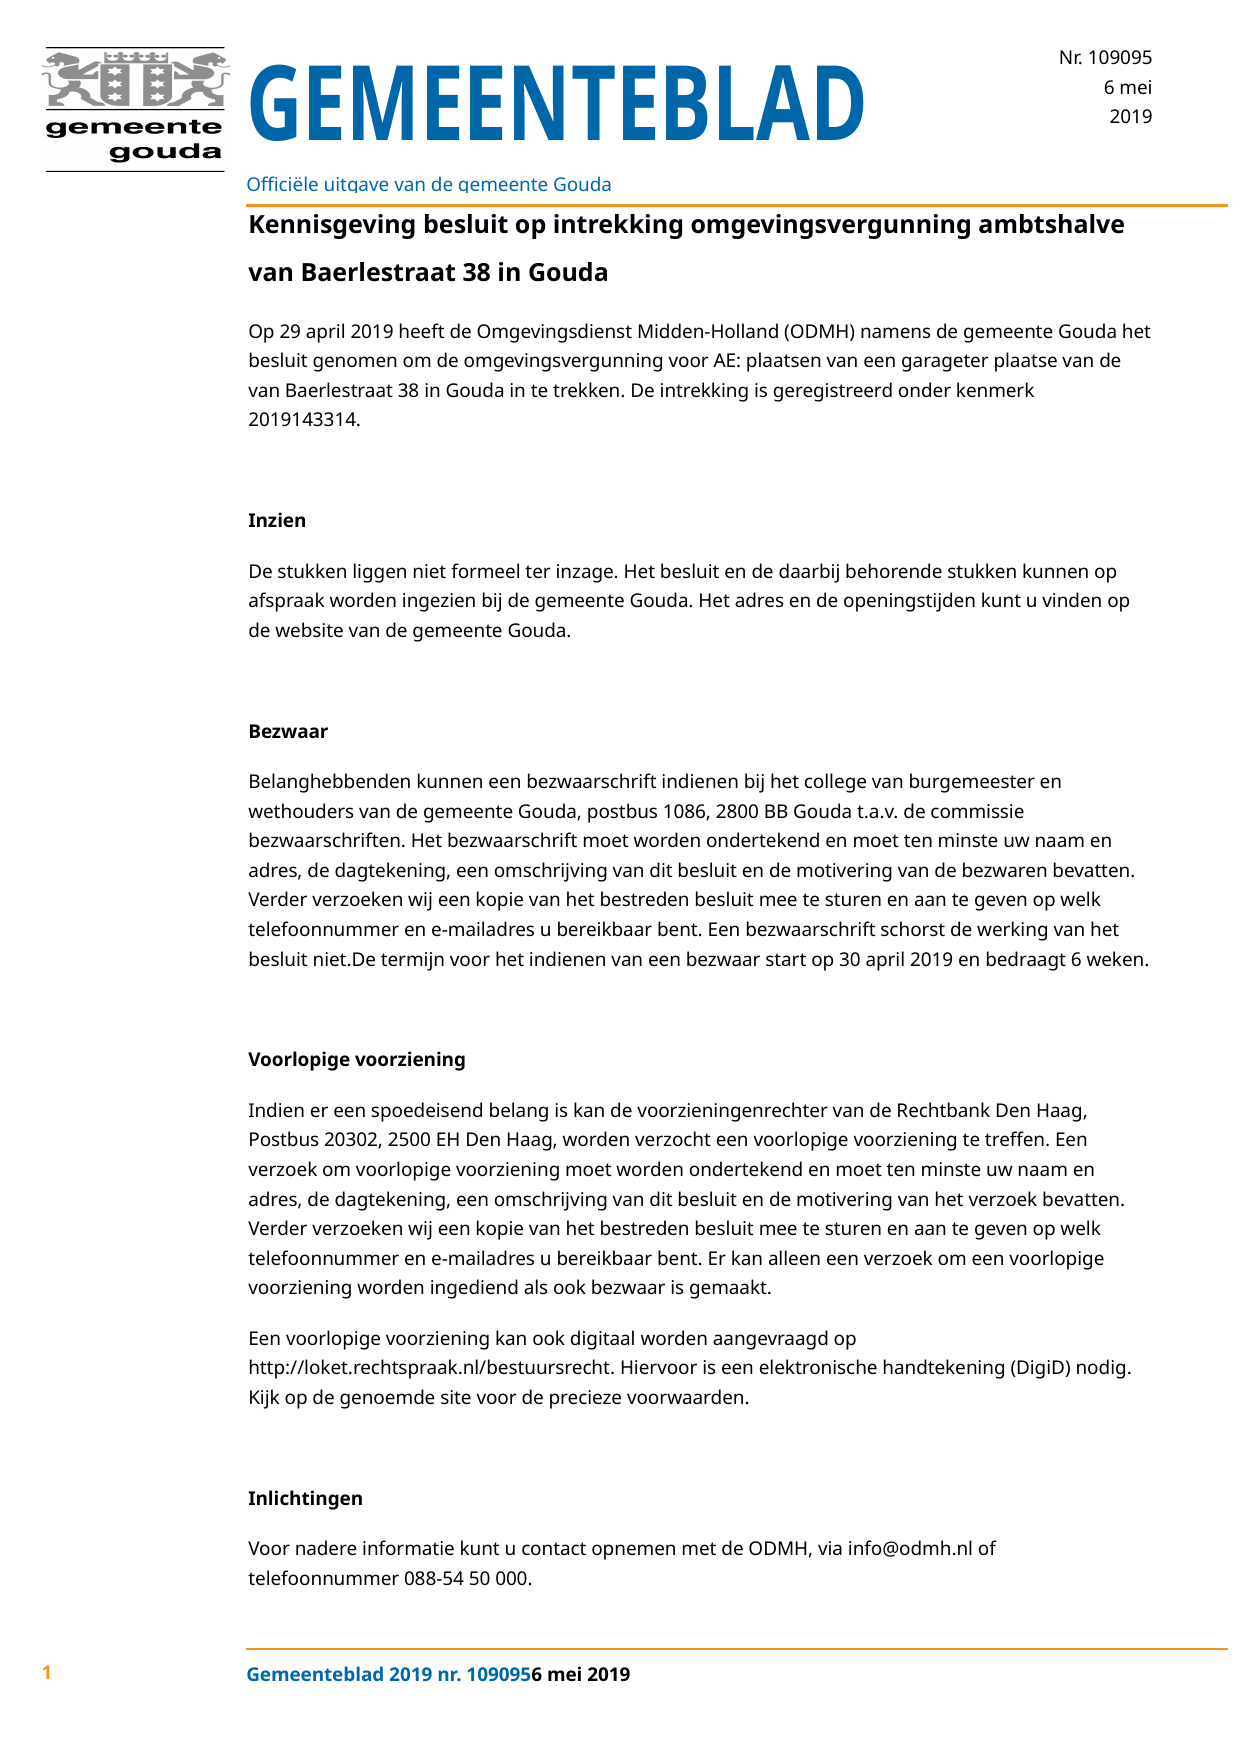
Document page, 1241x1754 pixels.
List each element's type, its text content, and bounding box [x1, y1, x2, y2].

text Op 29 april 2019 heeft de Omgevingsdienst Midden-Holland (ODMH) namens de gemeente Gouda het besluit genomen om de omgevingsvergunning voor AE: plaatsen van een garageter plaatse van de van Baerlestraat 38 in Gouda in te trekken. De intrekking is geregistreerd onder kenmerk 2019143314. [248, 318, 1152, 432]
text Inlichtingen [248, 1485, 1152, 1511]
text Een voorlopige voorziening kan ook digitaal worden aangevraagd op http://loket.rechtspraak.nl/bestuursrecht. Hiervoor is een elektronische handtekening (DigiD) nodig. Kijk op de genoemde site voor de precieze voorwaarden. [248, 1325, 1152, 1410]
text Belanghebbenden kunnen een bezwaarschrift indienen bij het college van burgemeester en wethouders van de gemeente Gouda, postbus 1086, 2800 BB Gouda t.a.v. de commissie bezwaarschriften. Het bezwaarschrift moet worden ondertekend en moet ten minste uw naam en adres, de dagtekening, een omschrijving van dit besluit en de motivering van de bezwaren bevatten. Verder verzoeken wij een kopie van het bestreden besluit mee te sturen en aan te geven op welk telefoonnummer en e-mailadres u bereikbaar bent. Een bezwaarschrift schorst de werking van het besluit niet.De termijn voor het indienen van een bezwaar start op 30 april 2019 en bedraagt 6 weken. [248, 768, 1152, 972]
text Indien er een spoedeisend belang is kan de voorzieningenrechter van de Rechtbank Den Haag, Postbus 20302, 2500 EH Den Haag, worden verzocht een voorlopige voorziening te treffen. Een verzoek om voorlopige voorziening moet worden ondertekend en moet ten minste uw naam en adres, de dagtekening, een omschrijving van dit besluit en de motivering van het verzoek bevatten. Verder verzoeken wij een kopie van het bestreden besluit mee te sturen en aan te geven op welk telefoonnummer en e-mailadres u bereikbaar bent. Er kan alleen een verzoek om een voorlopige voorziening worden ingediend als ook bezwaar is gemaakt. [248, 1097, 1152, 1300]
text Voorlopige voorziening [248, 1047, 1152, 1072]
text Kennisgeving besluit op intrekking omgevingsvergunning ambtshalve van Baerlestraat 38 in Gouda [248, 207, 1152, 288]
text Inzien [248, 507, 1152, 533]
text Bezwaar [248, 718, 1152, 744]
text De stukken liggen niet formeel ter inzage. Het besluit en de daarbij behorende stukken kunnen op afspraak worden ingezien bij de gemeente Gouda. Het adres en de openingstijden kunt u vinden op de website van de gemeente Gouda. [248, 558, 1152, 643]
picture [41, 47, 231, 172]
text Voor nadere informatie kunt u contact opnemen met de ODMH, via info@odmh.nl of telefoonnummer 088-54 50 000. [248, 1535, 1152, 1591]
